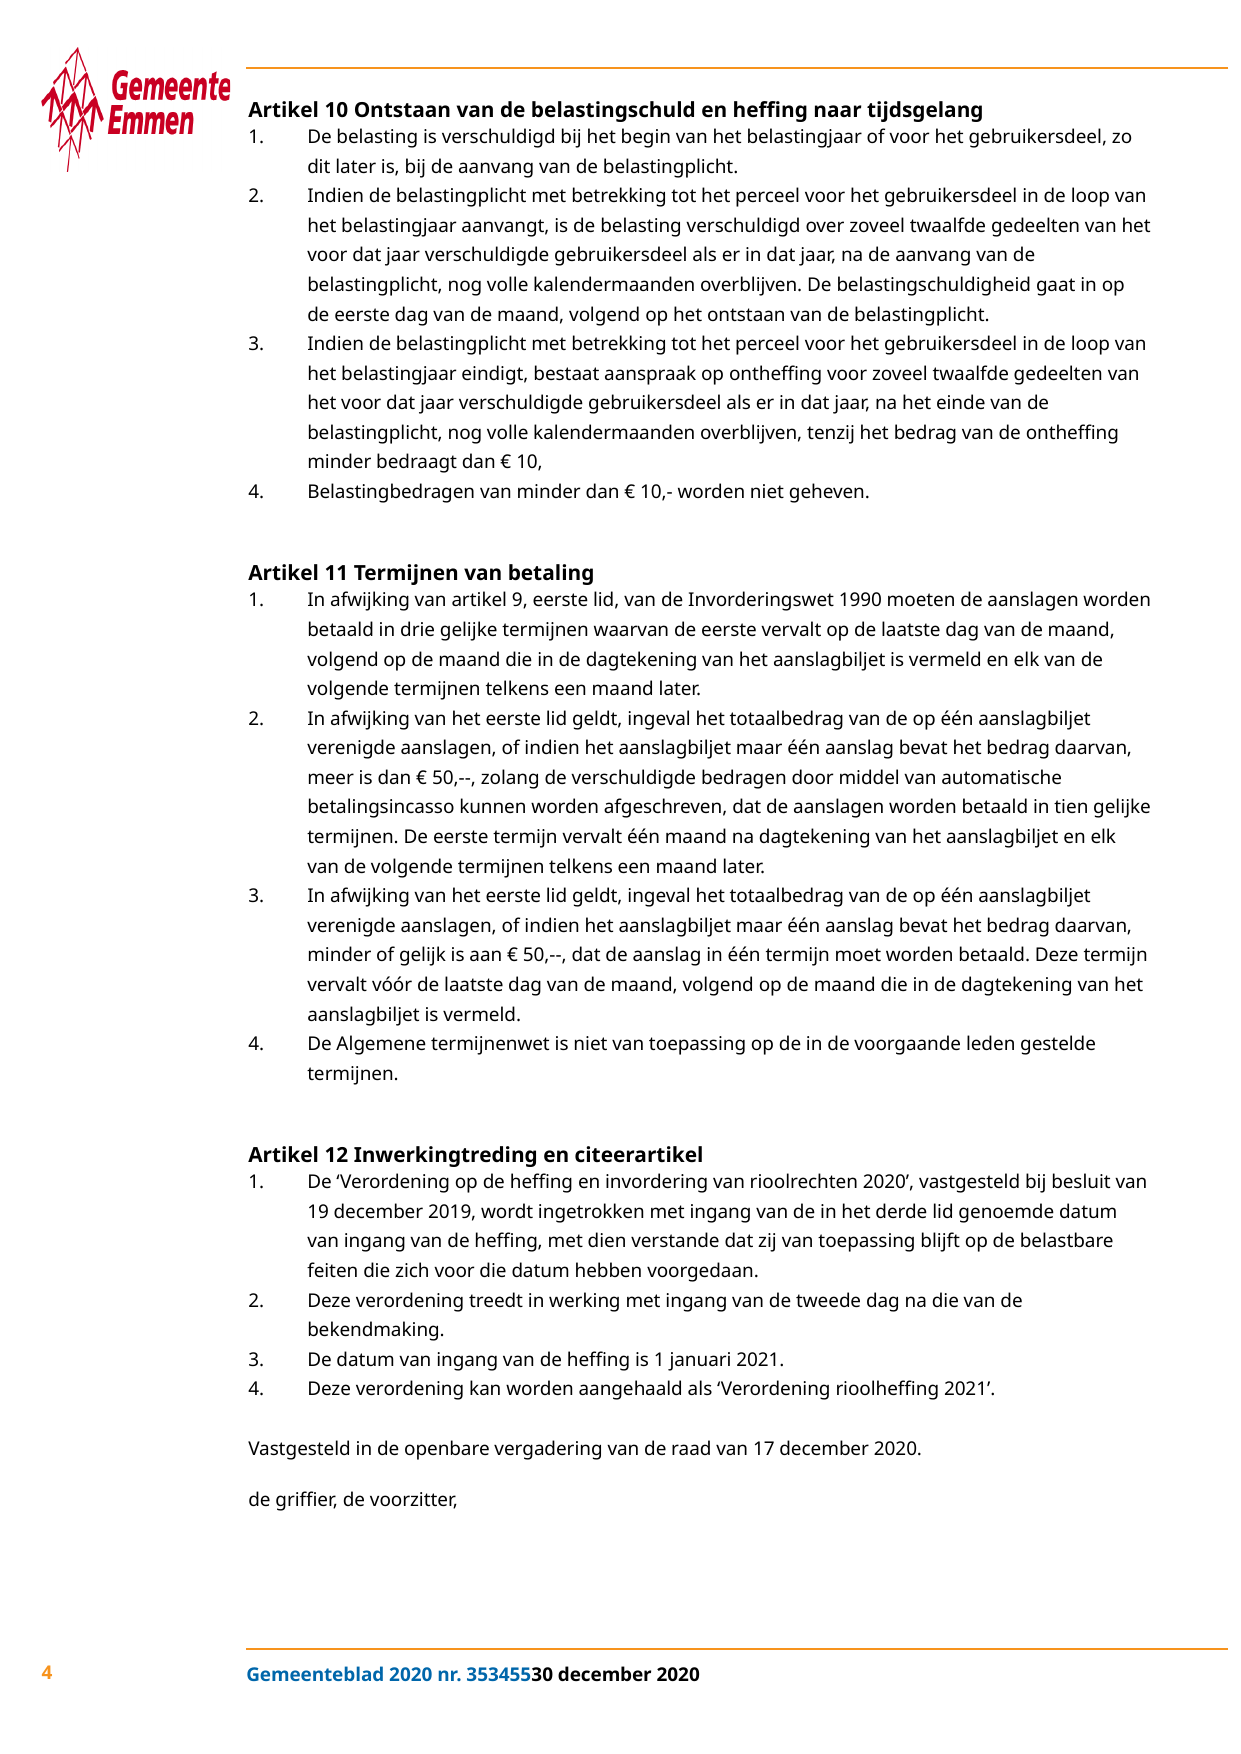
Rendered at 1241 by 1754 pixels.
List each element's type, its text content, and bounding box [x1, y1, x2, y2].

list In afwijking van artikel 9, eerste lid, van de Invorderingswet 1990 moeten de aanslagen worden betaald in drie gelijke termijnen waarvan de eerste vervalt op de laatste dag van de maand, volgend op de maand die in de dagtekening van het aanslagbiljet is vermeld en elk van de volgende termijnen telkens een maand later. [248, 587, 1152, 701]
text Artikel 12 Inwerkingtreding en citeerartikel [248, 1140, 1152, 1168]
list Belastingbedragen van minder dan € 10,- worden niet geheven. [248, 478, 1152, 504]
text Artikel 10 Ontstaan van de belastingschuld en heffing naar tijdsgelang [248, 95, 1152, 123]
list De datum van ingang van de heffing is 1 januari 2021. [248, 1346, 1152, 1372]
list In afwijking van het eerste lid geldt, ingeval het totaalbedrag van de op één aanslagbiljet verenigde aanslagen, of indien het aanslagbiljet maar één aanslag bevat het bedrag daarvan, meer is dan € 50,--, zolang de verschuldigde bedragen door middel van automatische betalingsincasso kunnen worden afgeschreven, dat de aanslagen worden betaald in tien gelijke termijnen. De eerste termijn vervalt één maand na dagtekening van het aanslagbiljet en elk van de volgende termijnen telkens een maand later. [248, 705, 1152, 879]
list In afwijking van het eerste lid geldt, ingeval het totaalbedrag van de op één aanslagbiljet verenigde aanslagen, of indien het aanslagbiljet maar één aanslag bevat het bedrag daarvan, minder of gelijk is aan € 50,--, dat de aanslag in één termijn moet worden betaald. Deze termijn vervalt vóór de laatste dag van de maand, volgend op de maand die in de dagtekening van het aanslagbiljet is vermeld. [248, 882, 1152, 1027]
picture [41, 47, 231, 172]
list Indien de belastingplicht met betrekking tot het perceel voor het gebruikersdeel in de loop van het belastingjaar aanvangt, is de belasting verschuldigd over zoveel twaalfde gedeelten van het voor dat jaar verschuldigde gebruikersdeel als er in dat jaar, na de aanvang van de belastingplicht, nog volle kalendermaanden overblijven. De belastingschuldigheid gaat in op de eerste dag van de maand, volgend op het ontstaan van de belastingplicht. [248, 182, 1152, 326]
text Vastgesteld in de openbare vergadering van de raad van 17 december 2020. [248, 1435, 1152, 1460]
list De ‘Verordening op de heffing en invordering van rioolrechten 2020’, vastgesteld bij besluit van 19 december 2019, wordt ingetrokken met ingang van de in het derde lid genoemde datum van ingang van de heffing, met dien verstande dat zij van toepassing blijft op de belastbare feiten die zich voor die datum hebben voorgedaan. [248, 1168, 1152, 1283]
text de griffier, de voorzitter, [248, 1486, 1152, 1512]
list Deze verordening treedt in werking met ingang van de tweede dag na die van de bekendmaking. [248, 1287, 1152, 1342]
text Artikel 11 Termijnen van betaling [248, 558, 1152, 587]
list Indien de belastingplicht met betrekking tot het perceel voor het gebruikersdeel in de loop van het belastingjaar eindigt, bestaat aanspraak op ontheffing voor zoveel twaalfde gedeelten van het voor dat jaar verschuldigde gebruikersdeel als er in dat jaar, na het einde van de belastingplicht, nog volle kalendermaanden overblijven, tenzij het bedrag van de ontheffing minder bedraagt dan € 10, [248, 330, 1152, 474]
list De belasting is verschuldigd bij het begin van het belastingjaar of voor het gebruikersdeel, zo dit later is, bij de aanvang van de belastingplicht. [248, 123, 1152, 178]
list Deze verordening kan worden aangehaald als ‘Verordening rioolheffing 2021’. [248, 1376, 1152, 1401]
list De Algemene termijnenwet is niet van toepassing op de in de voorgaande leden gestelde termijnen. [248, 1030, 1152, 1086]
